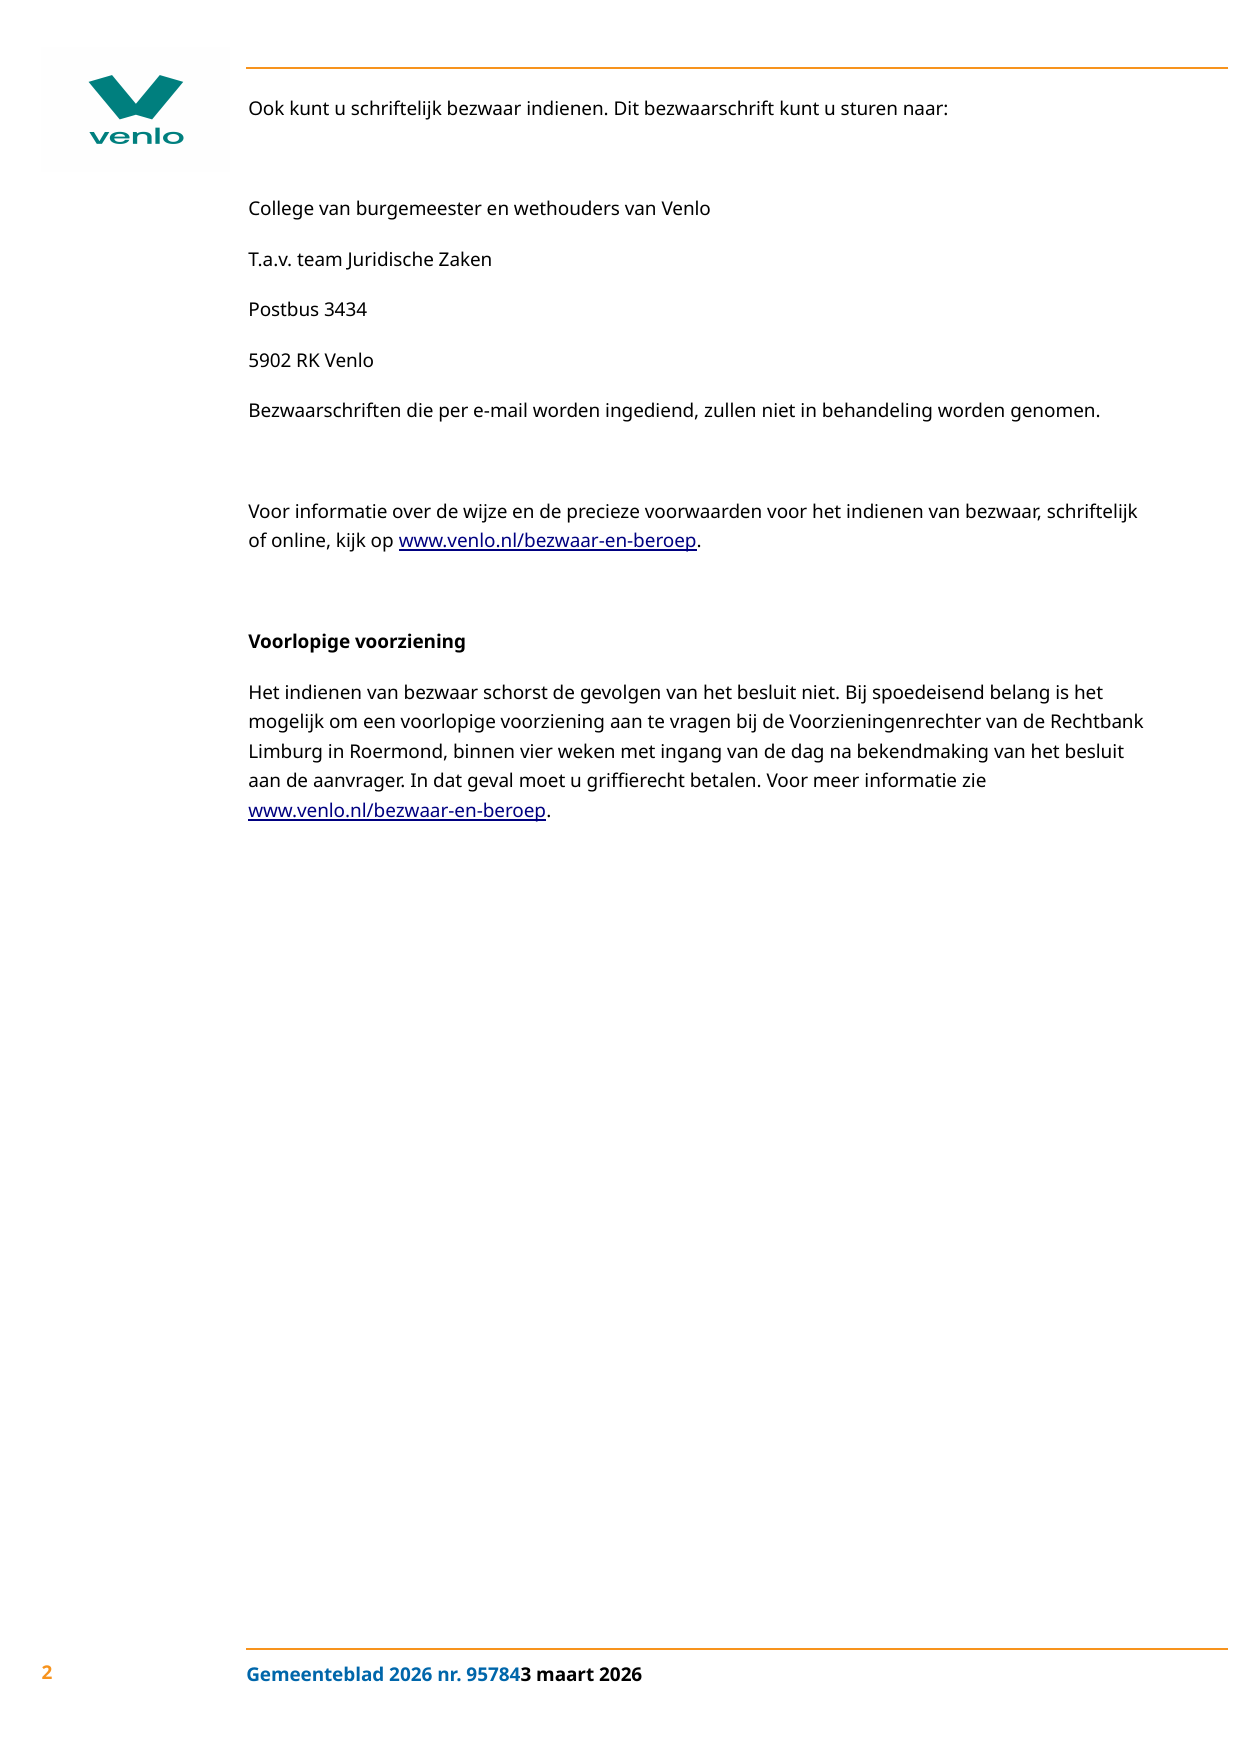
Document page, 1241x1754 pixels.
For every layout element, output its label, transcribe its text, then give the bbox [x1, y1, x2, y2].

text Ook kunt u schriftelijk bezwaar indienen. Dit bezwaarschrift kunt u sturen naar: [248, 95, 1152, 121]
picture [41, 47, 231, 172]
text Voorlopige voorziening [248, 628, 1152, 654]
text College van burgemeester en wethouders van Venlo [248, 196, 1152, 221]
text Het indienen van bezwaar schorst de gevolgen van het besluit niet. Bij spoedeisend belang is het mogelijk om een voorlopige voorziening aan te vragen bij de Voorzieningenrechter van de Rechtbank Limburg in Roermond, binnen vier weken met ingang van de dag na bekendmaking van het besluit aan de aanvrager. In dat geval moet u griffierecht betalen. Voor meer informatie zie www.venlo.nl/bezwaar-en-beroep. [248, 679, 1152, 823]
text Voor informatie over de wijze en de precieze voorwaarden voor het indienen van bezwaar, schriftelijk of online, kijk op www.venlo.nl/bezwaar-en-beroep. [248, 498, 1152, 553]
text Bezwaarschriften die per e-mail worden ingediend, zullen niet in behandeling worden genomen. [248, 397, 1152, 423]
text 5902 RK Venlo [248, 347, 1152, 373]
text Postbus 3434 [248, 296, 1152, 322]
text T.a.v. team Juridische Zaken [248, 246, 1152, 272]
